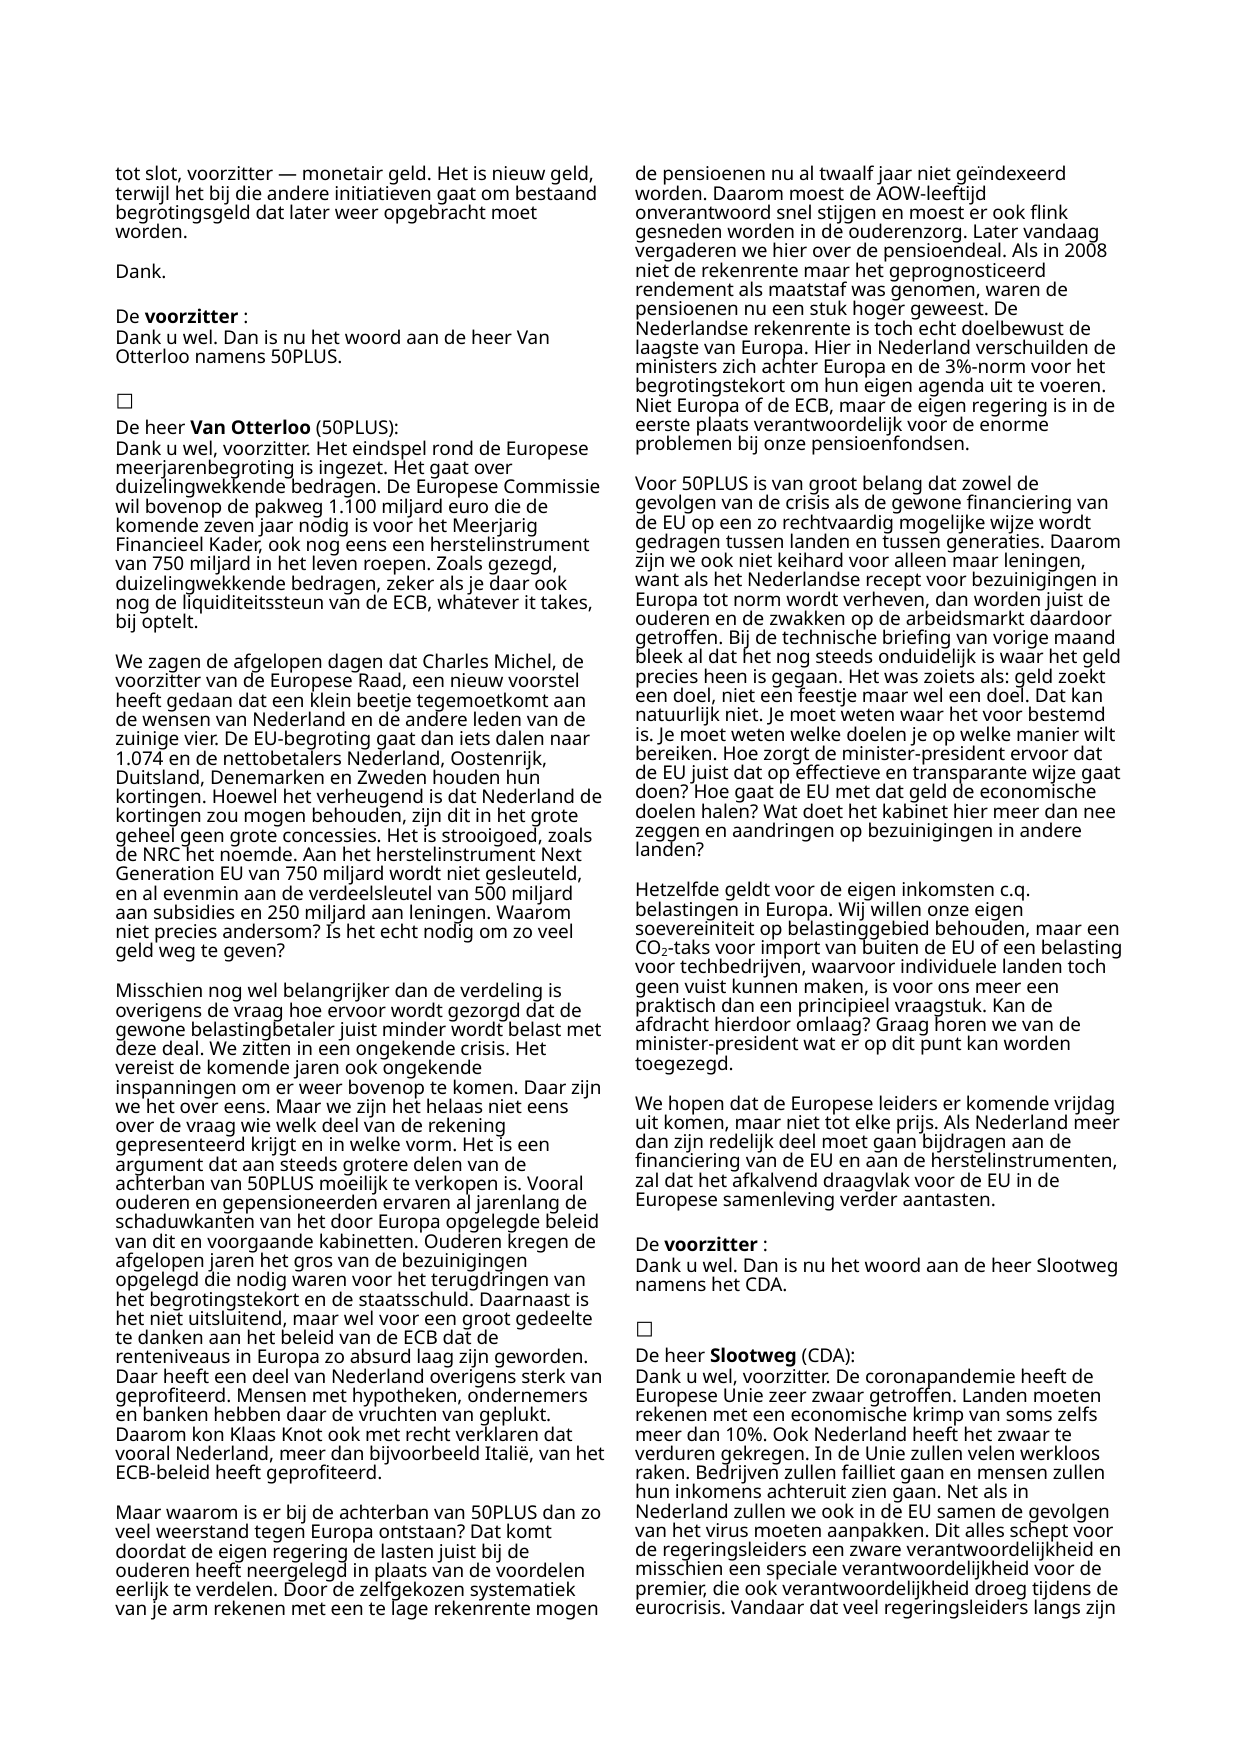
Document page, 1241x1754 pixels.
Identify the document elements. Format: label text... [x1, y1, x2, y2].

text Dank u wel. Dan is nu het woord aan de heer Slootweg namens het CDA. [635, 1257, 1125, 1295]
text We hopen dat de Europese leiders er komende vrijdag uit komen, maar niet tot elke prijs. Als Nederland meer dan zijn redelijk deel moet gaan bijdragen aan de financiering van de EU en aan de herstelinstrumenten, zal dat het afkalvend draagvlak voor de EU in de Europese samenleving verder aantasten. [635, 1095, 1125, 1210]
text We zagen de afgelopen dagen dat Charles Michel, de voorzitter van de Europese Raad, een nieuw voorstel heeft gedaan dat een klein beetje tegemoetkomt aan de wensen van Nederland en de andere leden van de zuinige vier. De EU-begroting gaat dan iets dalen naar 1.074 en de nettobetalers Nederland, Oostenrijk, Duitsland, Denemarken en Zweden houden hun kortingen. Hoewel het verheugend is dat Nederland de kortingen zou mogen behouden, zijn dit in het grote geheel geen grote concessies. Het is strooigoed, zoals de NRC het noemde. Aan het herstelinstrument Next Generation EU van 750 miljard wordt niet gesleuteld, en al evenmin aan de verdeelsleutel van 500 miljard aan subsidies en 250 miljard aan leningen. Waarom niet precies andersom? Is het echt nodig om zo veel geld weg te geven? [115, 653, 605, 962]
text Misschien nog wel belangrijker dan de verdeling is overigens de vraag hoe ervoor wordt gezorgd dat de gewone belastingbetaler juist minder wordt belast met deze deal. We zitten in een ongekende crisis. Het vereist de komende jaren ook ongekende inspanningen om er weer bovenop te komen. Daar zijn we het over eens. Maar we zijn het helaas niet eens over de vraag wie welk deel van de rekening gepresenteerd krijgt en in welke vorm. Het is een argument dat aan steeds grotere delen van de achterban van 50PLUS moeilijk te verkopen is. Vooral ouderen en gepensioneerden ervaren al jarenlang de schaduwkanten van het door Europa opgelegde beleid van dit en voorgaande kabinetten. Ouderen kregen de afgelopen jaren het gros van de bezuinigingen opgelegd die nodig waren voor het terugdringen van het begrotingstekort en de staatsschuld. Daarnaast is het niet uitsluitend, maar wel voor een groot gedeelte te danken aan het beleid van de ECB dat de renteniveaus in Europa zo absurd laag zijn geworden. Daar heeft een deel van Nederland overigens sterk van geprofiteerd. Mensen met hypotheken, ondernemers en banken hebben daar de vruchten van geplukt. Daarom kon Klaas Knot ook met recht verklaren dat vooral Nederland, meer dan bijvoorbeeld Italië, van het ECB-beleid heeft geprofiteerd. [115, 982, 605, 1483]
text De voorzitter : [635, 1231, 1125, 1257]
text Dank u wel, voorzitter. De coronapandemie heeft de Europese Unie zeer zwaar getroffen. Landen moeten rekenen met een economische krimp van soms zelfs meer dan 10%. Ook Nederland heeft het zwaar te verduren gekregen. In de Unie zullen velen werkloos raken. Bedrijven zullen failliet gaan en mensen zullen hun inkomens achteruit zien gaan. Net als in Nederland zullen we ook in de EU samen de gevolgen van het virus moeten aanpakken. Dit alles schept voor de regeringsleiders een zware verantwoordelijkheid en misschien een speciale verantwoordelijkheid voor de premier, die ook verantwoordelijkheid droeg tijdens de eurocrisis. Vandaar dat veel regeringsleiders langs zijn [635, 1368, 1125, 1618]
text de pensioenen nu al twaalf jaar niet geïndexeerd worden. Daarom moest de AOW-leeftijd onverantwoord snel stijgen en moest er ook flink gesneden worden in de ouderenzorg. Later vandaag vergaderen we hier over de pensioendeal. Als in 2008 niet de rekenrente maar het geprognosticeerd rendement als maatstaf was genomen, waren de pensioenen nu een stuk hoger geweest. De Nederlandse rekenrente is toch echt doelbewust de laagste van Europa. Hier in Nederland verschuilden de ministers zich achter Europa en de 3%-norm voor het begrotingstekort om hun eigen agenda uit te voeren. Niet Europa of de ECB, maar de eigen regering is in de eerste plaats verantwoordelijk voor de enorme problemen bij onze pensioenfondsen. [635, 165, 1125, 454]
text Hetzelfde geldt voor de eigen inkomsten c.q. belastingen in Europa. Wij willen onze eigen soevereiniteit op belastinggebied behouden, maar een CO2-taks voor import van buiten de EU of een belasting voor techbedrijven, waarvoor individuele landen toch geen vuist kunnen maken, is voor ons meer een praktisch dan een principieel vraagstuk. Kan de afdracht hierdoor omlaag? Graag horen we van de minister-president wat er op dit punt kan worden toegezegd. [635, 881, 1125, 1074]
text De voorzitter : [115, 303, 605, 329]
text Voor 50PLUS is van groot belang dat zowel de gevolgen van de crisis als de gewone financiering van de EU op een zo rechtvaardig mogelijke wijze wordt gedragen tussen landen en tussen generaties. Daarom zijn we ook niet keihard voor alleen maar leningen, want als het Nederlandse recept voor bezuinigingen in Europa tot norm wordt verheven, dan worden juist de ouderen en de zwakken op de arbeidsmarkt daardoor getroffen. Bij de technische briefing van vorige maand bleek al dat het nog steeds onduidelijk is waar het geld precies heen is gegaan. Het was zoiets als: geld zoekt een doel, niet een feestje maar wel een doel. Dat kan natuurlijk niet. Je moet weten waar het voor bestemd is. Je moet weten welke doelen je op welke manier wilt bereiken. Hoe zorgt de minister-president ervoor dat de EU juist dat op effectieve en transparante wijze gaat doen? Hoe gaat de EU met dat geld de economische doelen halen? Wat doet het kabinet hier meer dan nee zeggen en aandringen op bezuinigingen in andere landen? [635, 475, 1125, 861]
text tot slot, voorzitter — monetair geld. Het is nieuw geld, terwijl het bij die andere initiatieven gaat om bestaand begrotingsgeld dat later weer opgebracht moet worden. [115, 165, 605, 242]
text Dank u wel, voorzitter. Het eindspel rond de Europese meerjarenbegroting is ingezet. Het gaat over duizelingwekkende bedragen. De Europese Commissie wil bovenop de pakweg 1.100 miljard euro die de komende zeven jaar nodig is voor het Meerjarig Financieel Kader, ook nog eens een herstelinstrument van 750 miljard in het leven roepen. Zoals gezegd, duizelingwekkende bedragen, zeker als je daar ook nog de liquiditeitssteun van de ECB, whatever it takes, bij optelt. [115, 440, 605, 632]
text ⬜ [635, 1316, 1125, 1342]
text Dank u wel. Dan is nu het woord aan de heer Van Otterloo namens 50PLUS. [115, 329, 605, 367]
text Dank. [115, 263, 605, 282]
text Maar waarom is er bij de achterban van 50PLUS dan zo veel weerstand tegen Europa ontstaan? Dat komt doordat de eigen regering de lasten juist bij de ouderen heeft neergelegd in plaats van de voordelen eerlijk te verdelen. Door de zelfgekozen systematiek van je arm rekenen met een te lage rekenrente mogen [115, 1504, 605, 1620]
text De heer Slootweg (CDA): [635, 1342, 1125, 1368]
text De heer Van Otterloo (50PLUS): [115, 414, 605, 440]
text ⬜ [115, 388, 605, 414]
